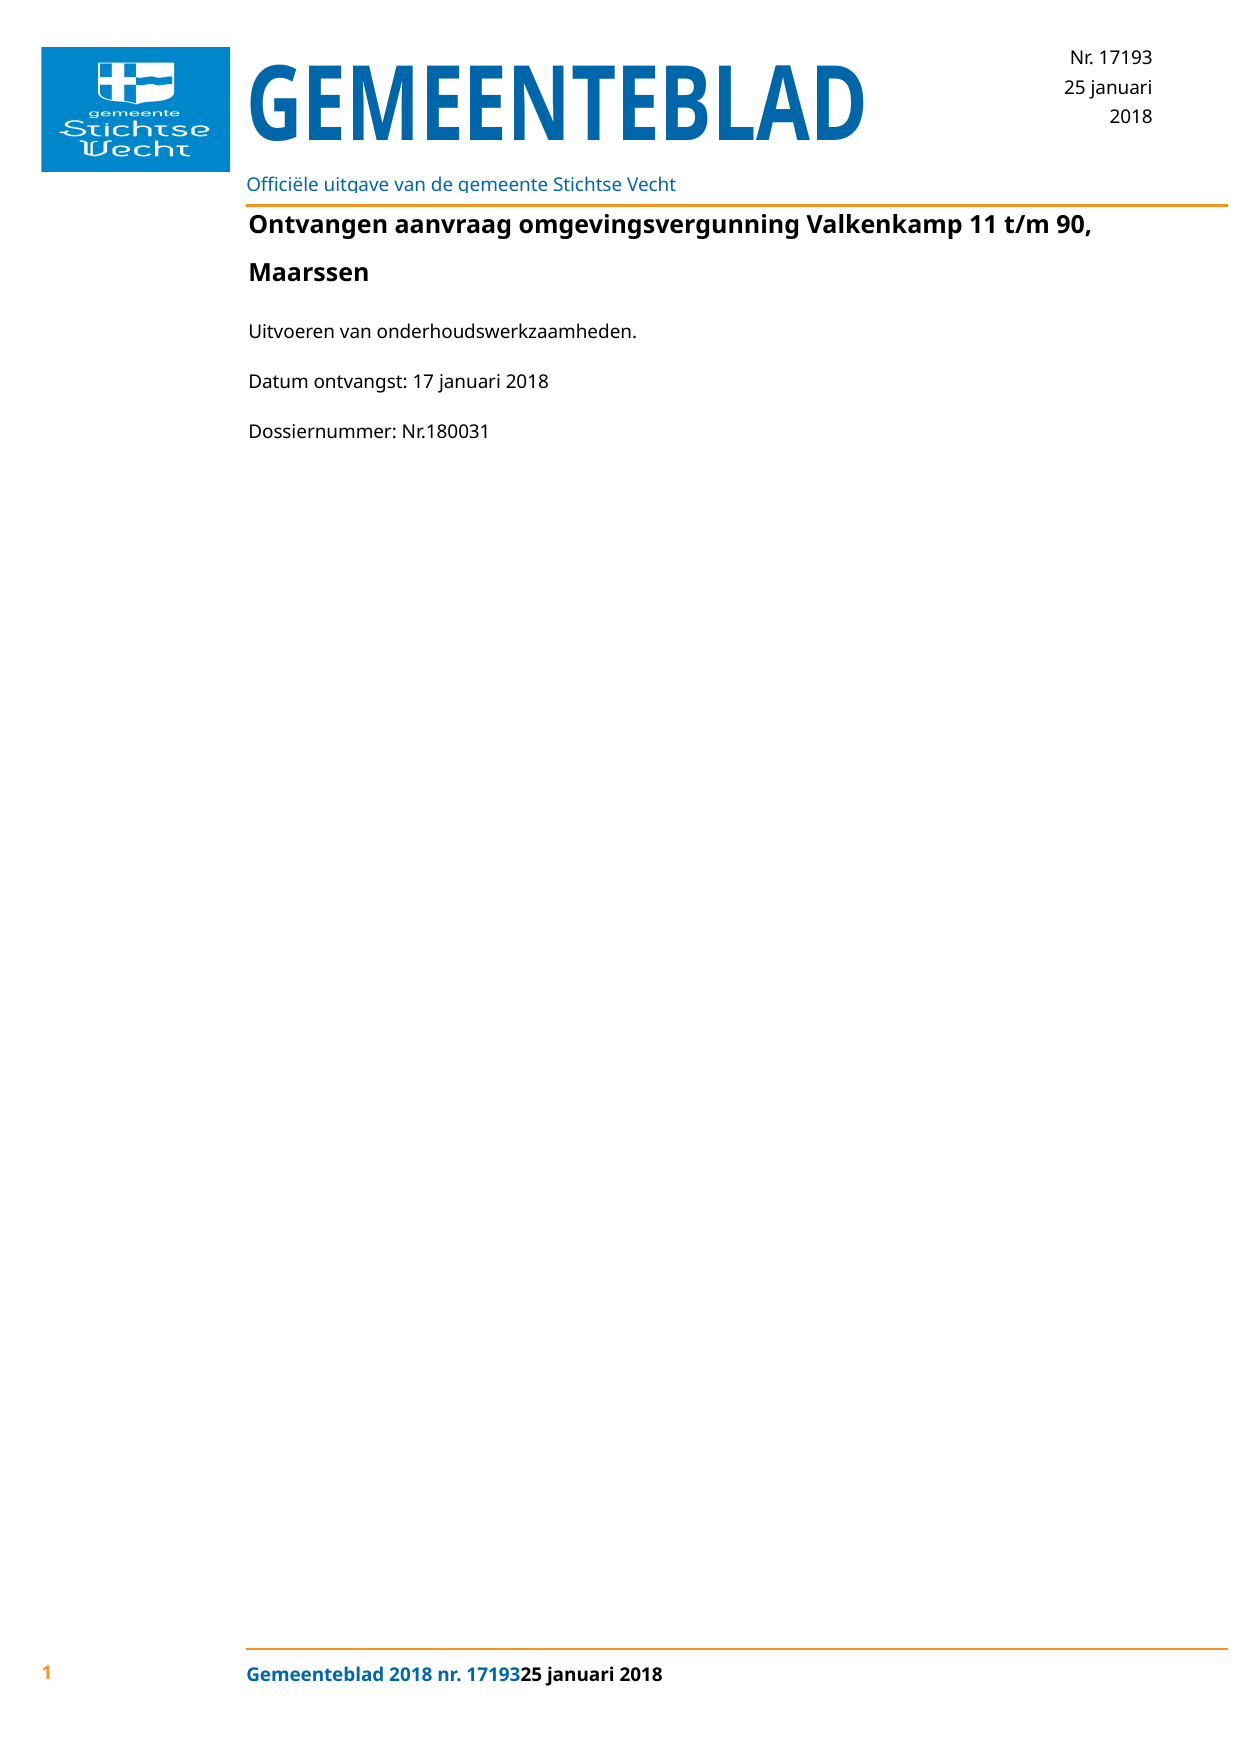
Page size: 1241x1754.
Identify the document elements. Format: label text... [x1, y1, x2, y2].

text Ontvangen aanvraag omgevingsvergunning Valkenkamp 11 t/m 90, Maarssen [248, 207, 1152, 288]
text Uitvoeren van onderhoudswerkzaamheden. [248, 318, 1152, 344]
text Datum ontvangst: 17 januari 2018 [248, 368, 1152, 394]
text Dossiernummer: Nr.180031 [248, 419, 1152, 444]
picture [137, 63, 174, 103]
picture [99, 63, 135, 101]
